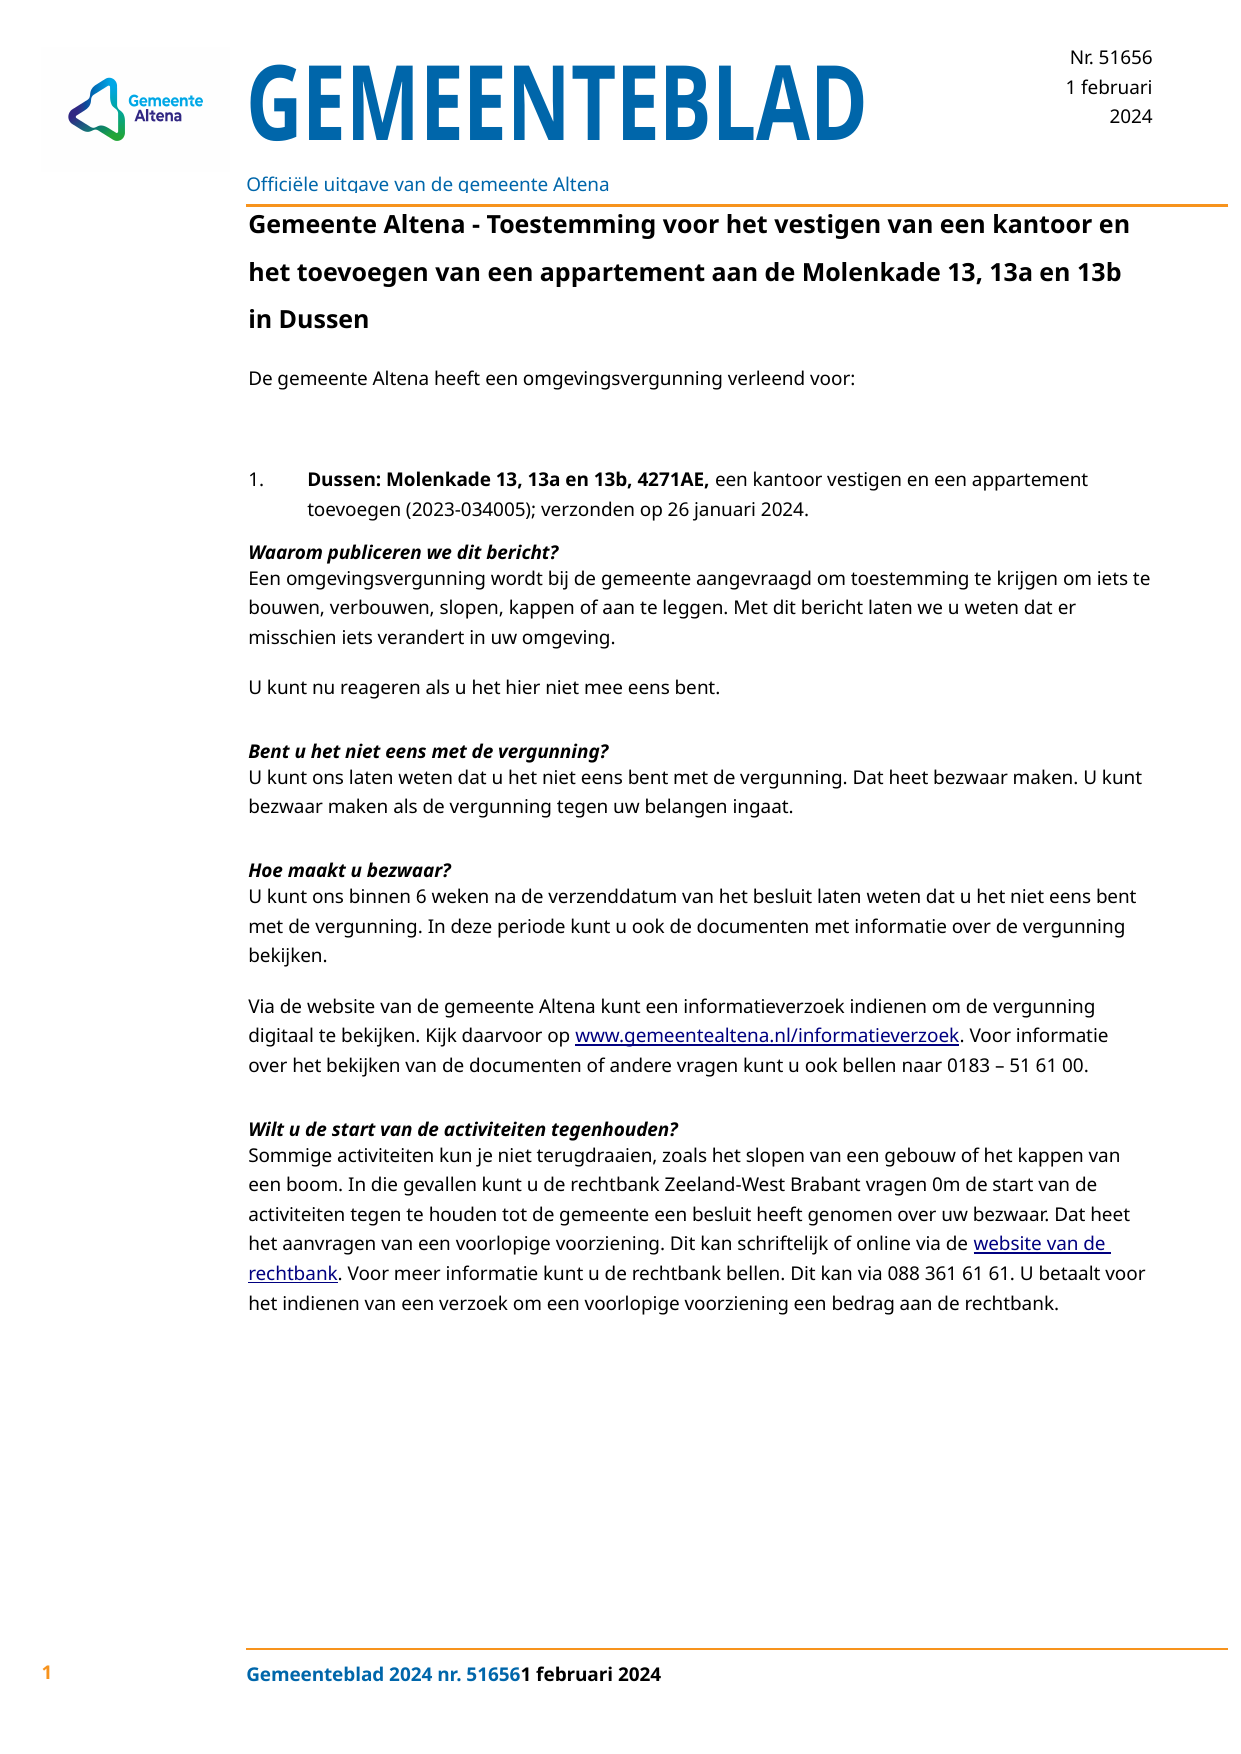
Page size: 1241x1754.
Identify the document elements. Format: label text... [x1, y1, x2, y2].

text De gemeente Altena heeft een omgevingsvergunning verleend voor: [248, 366, 1152, 391]
text U kunt ons binnen 6 weken na de verzenddatum van het besluit laten weten dat u het niet eens bent met de vergunning. In deze periode kunt u ook de documenten met informatie over de vergunning bekijken. [248, 883, 1152, 968]
text Gemeente Altena - Toestemming voor het vestigen van een kantoor en het toevoegen van een appartement aan de Molenkade 13, 13a en 13b in Dussen [248, 207, 1152, 336]
text U kunt ons laten weten dat u het niet eens bent met de vergunning. Dat heet bezwaar maken. U kunt bezwaar maken als de vergunning tegen uw belangen ingaat. [248, 764, 1152, 819]
picture [41, 47, 231, 172]
list Dussen: Molenkade 13, 13a en 13b, 4271AE, een kantoor vestigen en een appartement toevoegen (2023-034005); verzonden op 26 januari 2024. [248, 466, 1152, 522]
text Sommige activiteiten kun je niet terugdraaien, zoals het slopen van een gebouw of het kappen van een boom. In die gevallen kunt u de rechtbank Zeeland-West Brabant vragen 0m de start van de activiteiten tegen te houden tot de gemeente een besluit heeft genomen over uw bezwaar. Dat heet het aanvragen van een voorlopige voorziening. Dit kan schriftelijk of online via de website van de rechtbank. Voor meer informatie kunt u de rechtbank bellen. Dit kan via 088 361 61 61. U betaalt voor het indienen van een verzoek om een voorlopige voorziening een bedrag aan de rechtbank. [248, 1142, 1152, 1315]
text Waarom publiceren we dit bericht? [248, 539, 1152, 565]
text Hoe maakt u bezwaar? [248, 858, 1152, 883]
text U kunt nu reageren als u het hier niet mee eens bent. [248, 674, 1152, 700]
text Bent u het niet eens met de vergunning? [248, 738, 1152, 764]
text Wilt u de start van de activiteiten tegenhouden? [248, 1116, 1152, 1142]
text Een omgevingsvergunning wordt bij de gemeente aangevraagd om toestemming te krijgen om iets te bouwen, verbouwen, slopen, kappen of aan te leggen. Met dit bericht laten we u weten dat er misschien iets verandert in uw omgeving. [248, 565, 1152, 650]
text Via de website van de gemeente Altena kunt een informatieverzoek indienen om de vergunning digitaal te bekijken. Kijk daarvoor op www.gemeentealtena.nl/informatieverzoek. Voor informatie over het bekijken van de documenten of andere vragen kunt u ook bellen naar 0183 – 51 61 00. [248, 993, 1152, 1078]
